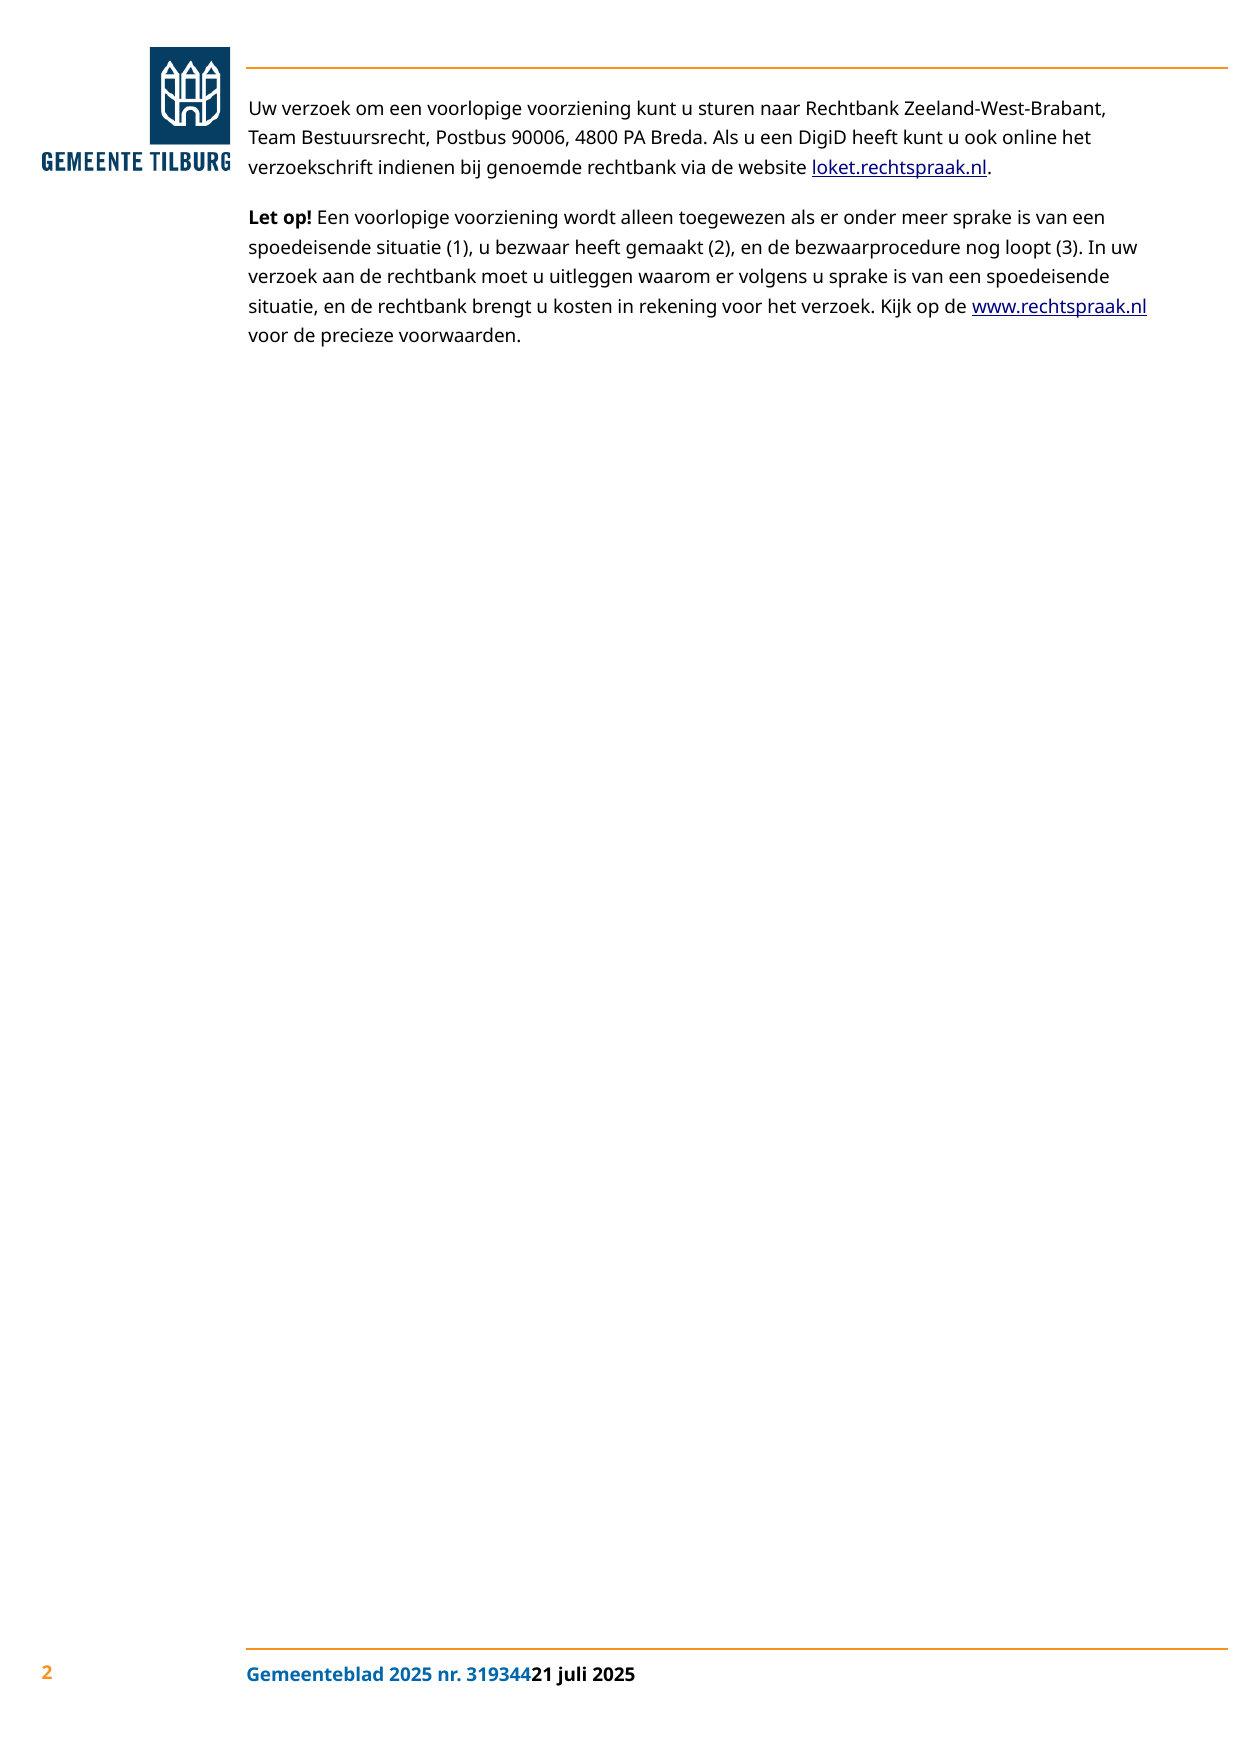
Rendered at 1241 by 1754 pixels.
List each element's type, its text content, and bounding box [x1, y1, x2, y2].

text Let op! Een voorlopige voorziening wordt alleen toegewezen als er onder meer sprake is van een spoedeisende situatie (1), u bezwaar heeft gemaakt (2), en de bezwaarprocedure nog loopt (3). In uw verzoek aan de rechtbank moet u uitleggen waarom er volgens u sprake is van een spoedeisende situatie, en de rechtbank brengt u kosten in rekening voor het verzoek. Kijk op de www.rechtspraak.nl voor de precieze voorwaarden. [248, 204, 1152, 348]
picture [41, 47, 231, 172]
text Uw verzoek om een voorlopige voorziening kunt u sturen naar Rechtbank Zeeland-West-Brabant, Team Bestuursrecht, Postbus 90006, 4800 PA Breda. Als u een DigiD heeft kunt u ook online het verzoekschrift indienen bij genoemde rechtbank via de website loket.rechtspraak.nl. [248, 95, 1152, 180]
